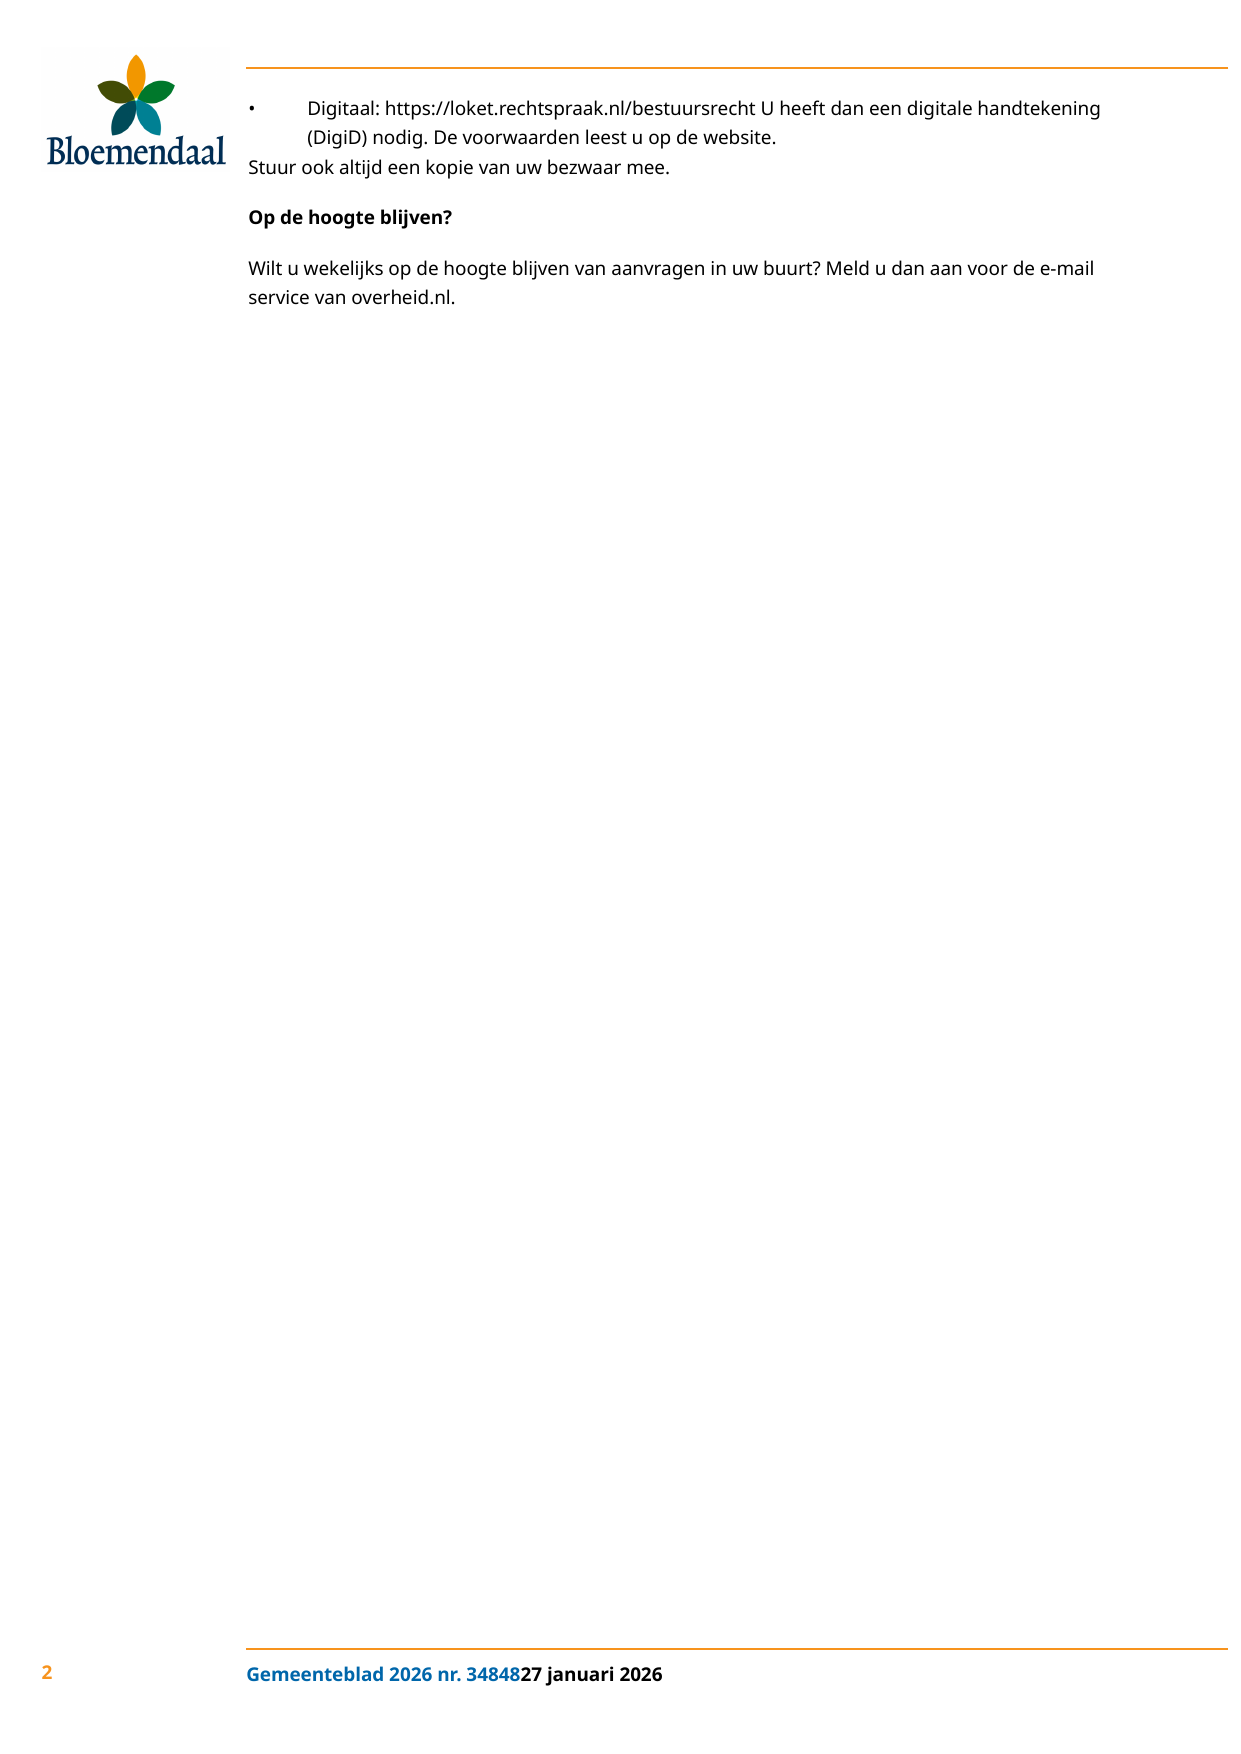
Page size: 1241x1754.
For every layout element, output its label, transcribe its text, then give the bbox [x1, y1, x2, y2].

text Stuur ook altijd een kopie van uw bezwaar mee. [248, 154, 1152, 180]
list Digitaal: https://loket.rechtspraak.nl/bestuursrecht U heeft dan een digitale handtekening (DigiD) nodig. De voorwaarden leest u op de website. [248, 95, 1152, 150]
picture [41, 47, 231, 172]
text Wilt u wekelijks op de hoogte blijven van aanvragen in uw buurt? Meld u dan aan voor de e-mail service van overheid.nl. [248, 255, 1152, 310]
text Op de hoogte blijven? [248, 204, 1152, 230]
